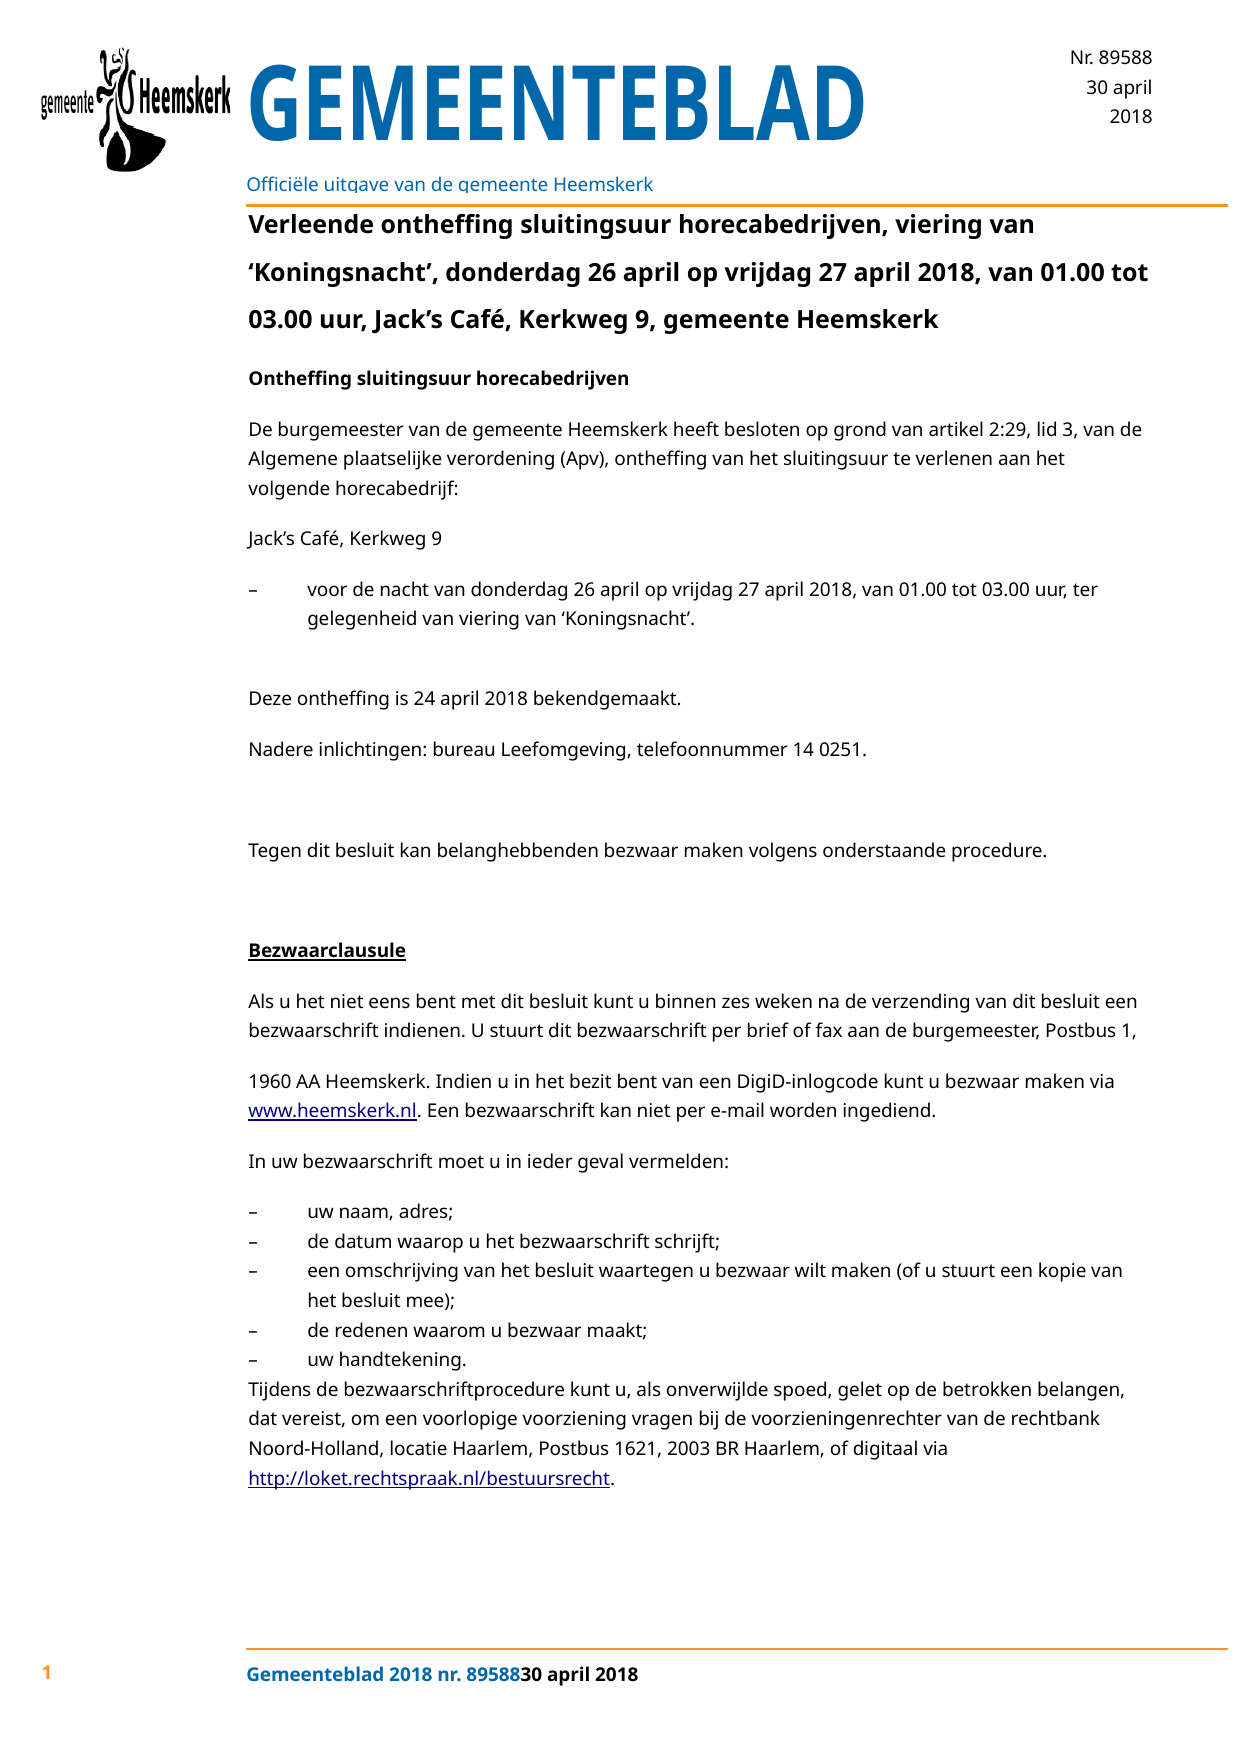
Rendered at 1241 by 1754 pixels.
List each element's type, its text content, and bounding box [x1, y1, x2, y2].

text In uw bezwaarschrift moet u in ieder geval vermelden: [248, 1148, 1152, 1174]
list uw naam, adres; [248, 1198, 1152, 1224]
text Bezwaarclausule [248, 938, 1152, 963]
picture [41, 47, 231, 172]
list uw handtekening. [248, 1346, 1152, 1372]
text Verleende ontheffing sluitingsuur horecabedrijven, viering van ‘Koningsnacht’, donderdag 26 april op vrijdag 27 april 2018, van 01.00 tot 03.00 uur, Jack’s Café, Kerkweg 9, gemeente Heemskerk [248, 207, 1152, 336]
text 1960 AA Heemskerk. Indien u in het bezit bent van een DigiD-inlogcode kunt u bezwaar maken via www.heemskerk.nl. Een bezwaarschrift kan niet per e-mail worden ingediend. [248, 1068, 1152, 1123]
text Tegen dit besluit kan belanghebbenden bezwaar maken volgens onderstaande procedure. [248, 837, 1152, 862]
list de redenen waarom u bezwaar maakt; [248, 1317, 1152, 1342]
text Ontheffing sluitingsuur horecabedrijven [248, 366, 1152, 391]
list een omschrijving van het besluit waartegen u bezwaar wilt maken (of u stuurt een kopie van het besluit mee); [248, 1258, 1152, 1313]
text Deze ontheffing is 24 april 2018 bekendgemaakt. [248, 686, 1152, 711]
list voor de nacht van donderdag 26 april op vrijdag 27 april 2018, van 01.00 tot 03.00 uur, ter gelegenheid van viering van ‘Koningsnacht’. [248, 576, 1152, 631]
text Jack’s Café, Kerkweg 9 [248, 526, 1152, 551]
text De burgemeester van de gemeente Heemskerk heeft besloten op grond van artikel 2:29, lid 3, van de Algemene plaatselijke verordening (Apv), ontheffing van het sluitingsuur te verlenen aan het volgende horecabedrijf: [248, 416, 1152, 501]
text Nadere inlichtingen: bureau Leefomgeving, telefoonnummer 14 0251. [248, 736, 1152, 762]
list de datum waarop u het bezwaarschrift schrijft; [248, 1228, 1152, 1254]
text Als u het niet eens bent met dit besluit kunt u binnen zes weken na de verzending van dit besluit een bezwaarschrift indienen. U stuurt dit bezwaarschrift per brief of fax aan de burgemeester, Postbus 1, [248, 988, 1152, 1043]
text Tijdens de bezwaarschriftprocedure kunt u, als onverwijlde spoed, gelet op de betrokken belangen, dat vereist, om een voorlopige voorziening vragen bij de voorzieningenrechter van de rechtbank Noord-Holland, locatie Haarlem, Postbus 1621, 2003 BR Haarlem, of digitaal via http://loket.rechtspraak.nl/bestuursrecht. [248, 1376, 1152, 1490]
